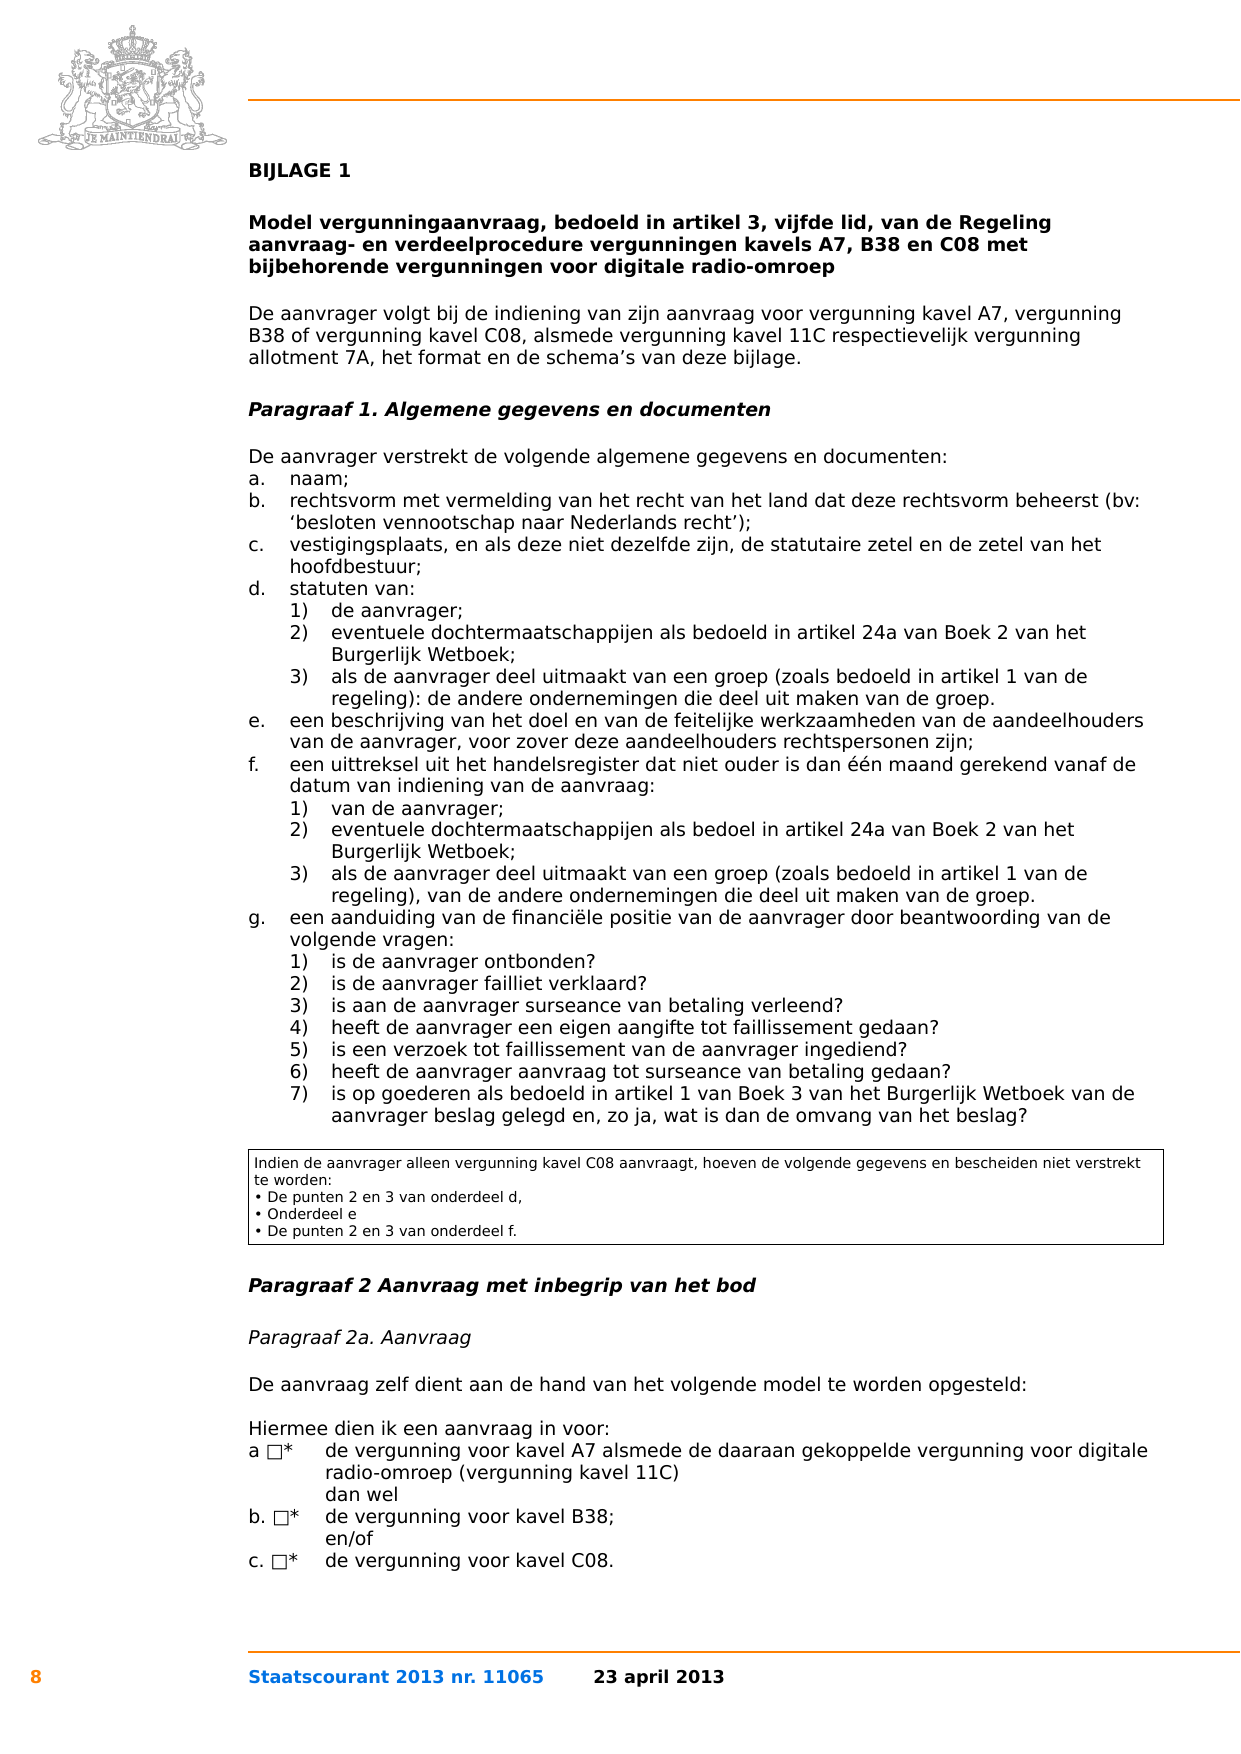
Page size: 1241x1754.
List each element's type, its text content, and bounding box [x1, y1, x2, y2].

picture [38, 25, 227, 150]
text f. een uittreksel uit het handelsregister dat niet ouder is dan één maand gerekend vanaf de datum van indiening van de aanvraag: [248, 753, 1163, 797]
subtitle Paragraaf 1. Algemene gegevens en documenten [248, 399, 1163, 421]
text dan wel [325, 1484, 1163, 1506]
text b. rechtsvorm met vermelding van het recht van het land dat deze rechtsvorm beheerst (bv: ‘besloten vennootschap naar Nederlands recht’); [248, 490, 1163, 534]
subtitle BIJLAGE 1 [248, 160, 1163, 182]
text d. statuten van: [248, 578, 1163, 599]
text 3) als de aanvrager deel uitmaakt van een groep (zoals bedoeld in artikel 1 van de regeling), van de andere ondernemingen die deel uit maken van de groep. [289, 863, 1163, 907]
text c. □* de vergunning voor kavel C08. [248, 1550, 1163, 1572]
text g. een aanduiding van de financiële positie van de aanvrager door beantwoording van de volgende vragen: [248, 907, 1163, 951]
text 1) is de aanvrager ontbonden? [289, 951, 1163, 973]
text Hiermee dien ik een aanvraag in voor: [248, 1418, 1163, 1440]
text 7) is op goederen als bedoeld in artikel 1 van Boek 3 van het Burgerlijk Wetboek van de aanvrager beslag gelegd en, zo ja, wat is dan de omvang van het beslag? [289, 1083, 1163, 1127]
text en/of [325, 1528, 1163, 1550]
text 2) eventuele dochtermaatschappijen als bedoel in artikel 24a van Boek 2 van het Burgerlijk Wetboek; [289, 819, 1163, 863]
text 1) van de aanvrager; [289, 797, 1163, 819]
text a. naam; [248, 468, 1163, 490]
text 4) heeft de aanvrager een eigen aangifte tot faillissement gedaan? [289, 1017, 1163, 1039]
text a □* de vergunning voor kavel A7 alsmede de daaraan gekoppelde vergunning voor digitale radio-omroep (vergunning kavel 11C) [248, 1440, 1163, 1484]
text 6) heeft de aanvrager aanvraag tot surseance van betaling gedaan? [289, 1061, 1163, 1083]
text 3) als de aanvrager deel uitmaakt van een groep (zoals bedoeld in artikel 1 van de regeling): de andere ondernemingen die deel uit maken van de groep. [289, 666, 1163, 709]
text c. vestigingsplaats, en als deze niet dezelfde zijn, de statutaire zetel en de zetel van het hoofdbestuur; [248, 534, 1163, 578]
text e. een beschrijving van het doel en van de feitelijke werkzaamheden van de aandeelhouders van de aanvrager, voor zover deze aandeelhouders rechtspersonen zijn; [248, 709, 1163, 753]
text De aanvrager verstrekt de volgende algemene gegevens en documenten: [248, 446, 1163, 468]
text 1) de aanvrager; [289, 599, 1163, 622]
subtitle Model vergunningaanvraag, bedoeld in artikel 3, vijfde lid, van de Regeling aanvraag- en verdeelprocedure vergunningen kavels A7, B38 en C08 met bijbehorende vergunningen voor digitale radio-omroep [248, 212, 1163, 278]
text 3) is aan de aanvrager surseance van betaling verleend? [289, 995, 1163, 1017]
text 2) is de aanvrager failliet verklaard? [289, 973, 1163, 995]
text De aanvraag zelf dient aan de hand van het volgende model te worden opgesteld: [248, 1374, 1163, 1396]
subtitle Paragraaf 2a. Aanvraag [248, 1327, 1163, 1349]
table_header Indien de aanvrager alleen vergunning kavel C08 aanvraagt, hoeven de volgende gegevens en bescheiden niet verstrekt te worden: • De punten 2 en 3 van onderdeel d, • Onderdeel e • De punten 2 en 3 van onderdeel f. [249, 1150, 1163, 1244]
subtitle Paragraaf 2 Aanvraag met inbegrip van het bod [248, 1275, 1163, 1297]
text 2) eventuele dochtermaatschappijen als bedoeld in artikel 24a van Boek 2 van het Burgerlijk Wetboek; [289, 622, 1163, 666]
text 5) is een verzoek tot faillissement van de aanvrager ingediend? [289, 1039, 1163, 1061]
text De aanvrager volgt bij de indiening van zijn aanvraag voor vergunning kavel A7, vergunning B38 of vergunning kavel C08, alsmede vergunning kavel 11C respectievelijk vergunning allotment 7A, het format en de schema’s van deze bijlage. [248, 303, 1163, 369]
text b. □* de vergunning voor kavel B38; [248, 1506, 1163, 1528]
